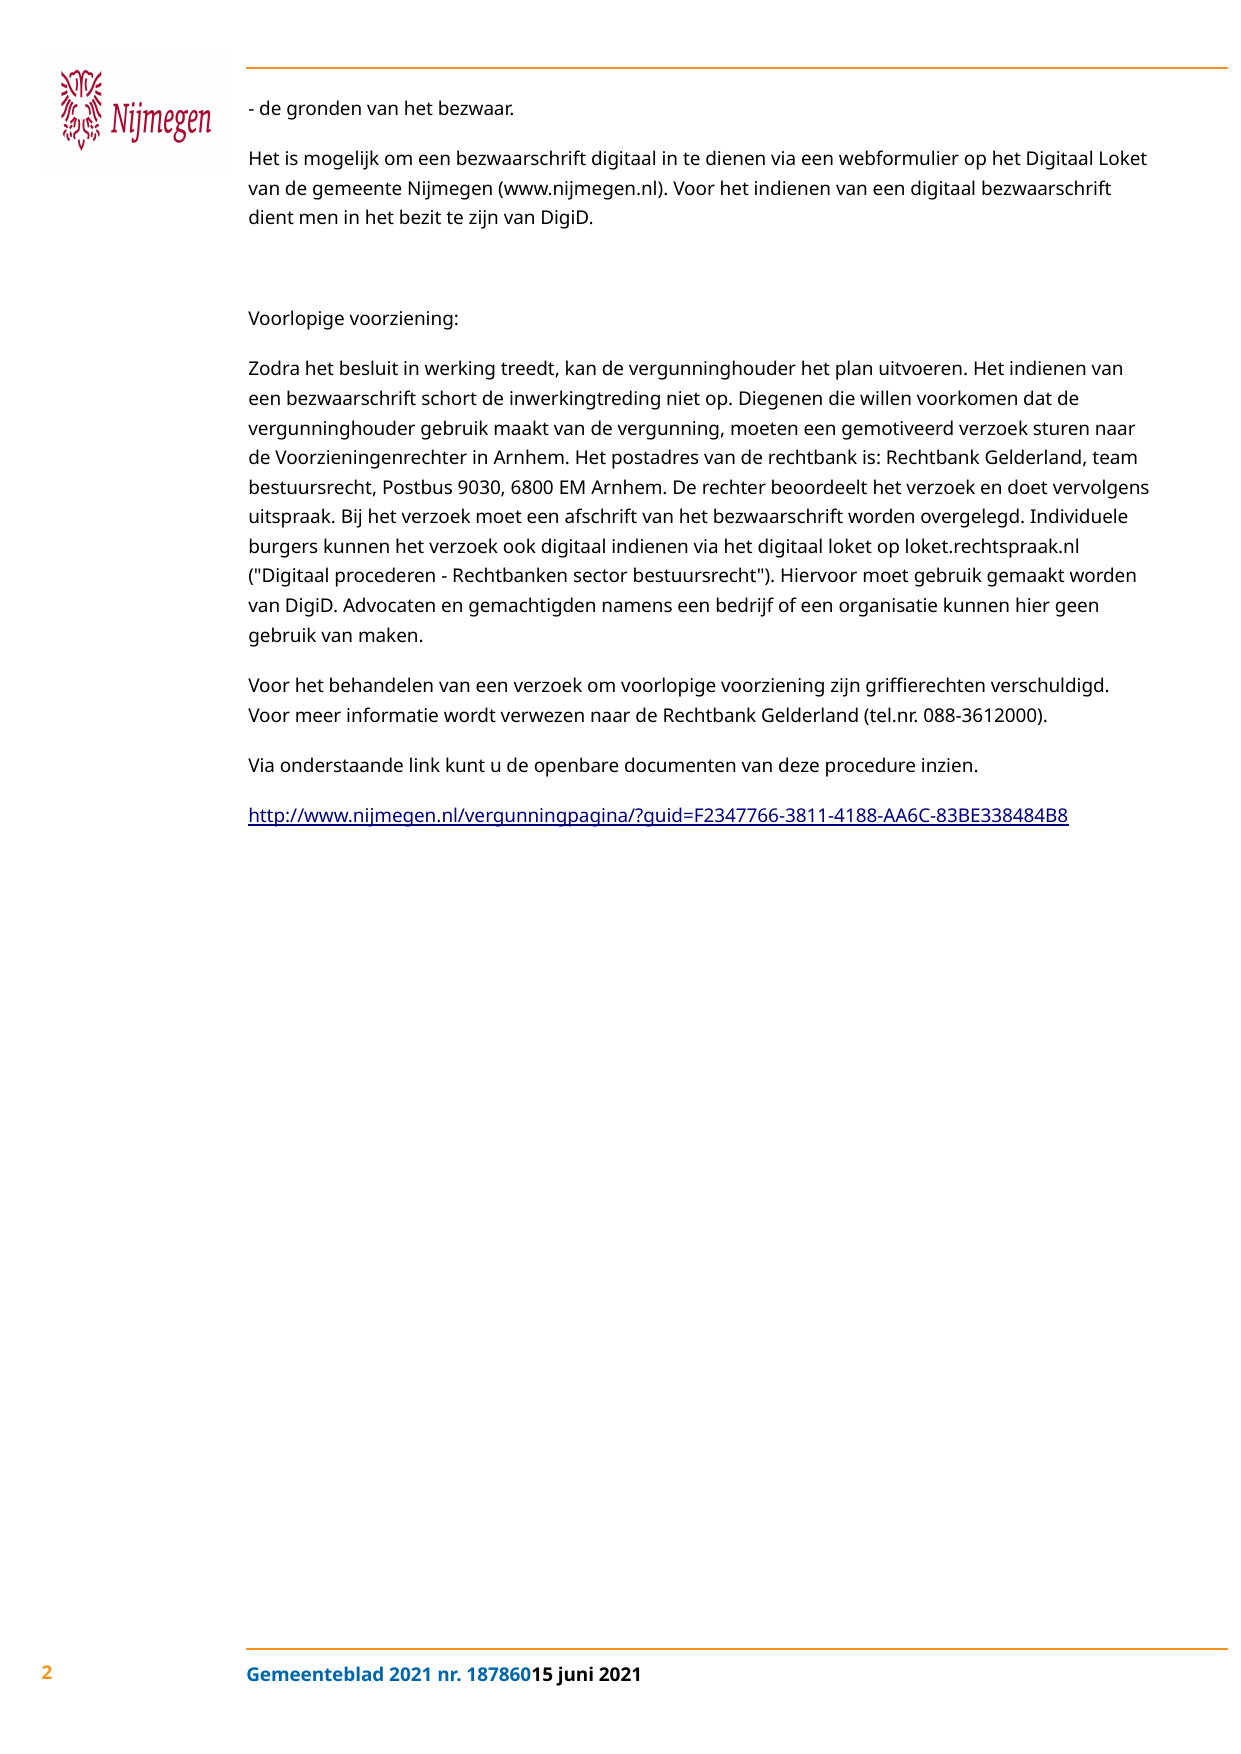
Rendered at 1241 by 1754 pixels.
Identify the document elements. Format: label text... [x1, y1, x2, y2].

text Via onderstaande link kunt u de openbare documenten van deze procedure inzien. [248, 752, 1152, 778]
picture [41, 47, 231, 172]
text Het is mogelijk om een bezwaarschrift digitaal in te dienen via een webformulier op het Digitaal Loket van de gemeente Nijmegen (www.nijmegen.nl). Voor het indienen van een digitaal bezwaarschrift dient men in het bezit te zijn van DigiD. [248, 145, 1152, 230]
text http://www.nijmegen.nl/vergunningpagina/?guid=F2347766-3811-4188-AA6C-83BE338484B8 [248, 803, 1152, 828]
text Zodra het besluit in werking treedt, kan de vergunninghouder het plan uitvoeren. Het indienen van een bezwaarschrift schort de inwerkingtreding niet op. Diegenen die willen voorkomen dat de vergunninghouder gebruik maakt van de vergunning, moeten een gemotiveerd verzoek sturen naar de Voorzieningenrechter in Arnhem. Het postadres van de rechtbank is: Rechtbank Gelderland, team bestuursrecht, Postbus 9030, 6800 EM Arnhem. De rechter beoordeelt het verzoek en doet vervolgens uitspraak. Bij het verzoek moet een afschrift van het bezwaarschrift worden overgelegd. Individuele burgers kunnen het verzoek ook digitaal indienen via het digitaal loket op loket.rechtspraak.nl ("Digitaal procederen - Rechtbanken sector bestuursrecht"). Hiervoor moet gebruik gemaakt worden van DigiD. Advocaten en gemachtigden namens een bedrijf of een organisatie kunnen hier geen gebruik van maken. [248, 356, 1152, 648]
text Voorlopige voorziening: [248, 305, 1152, 331]
text Voor het behandelen van een verzoek om voorlopige voorziening zijn griffierechten verschuldigd. Voor meer informatie wordt verwezen naar de Rechtbank Gelderland (tel.nr. 088-3612000). [248, 672, 1152, 728]
text - de gronden van het bezwaar. [248, 95, 1152, 121]
